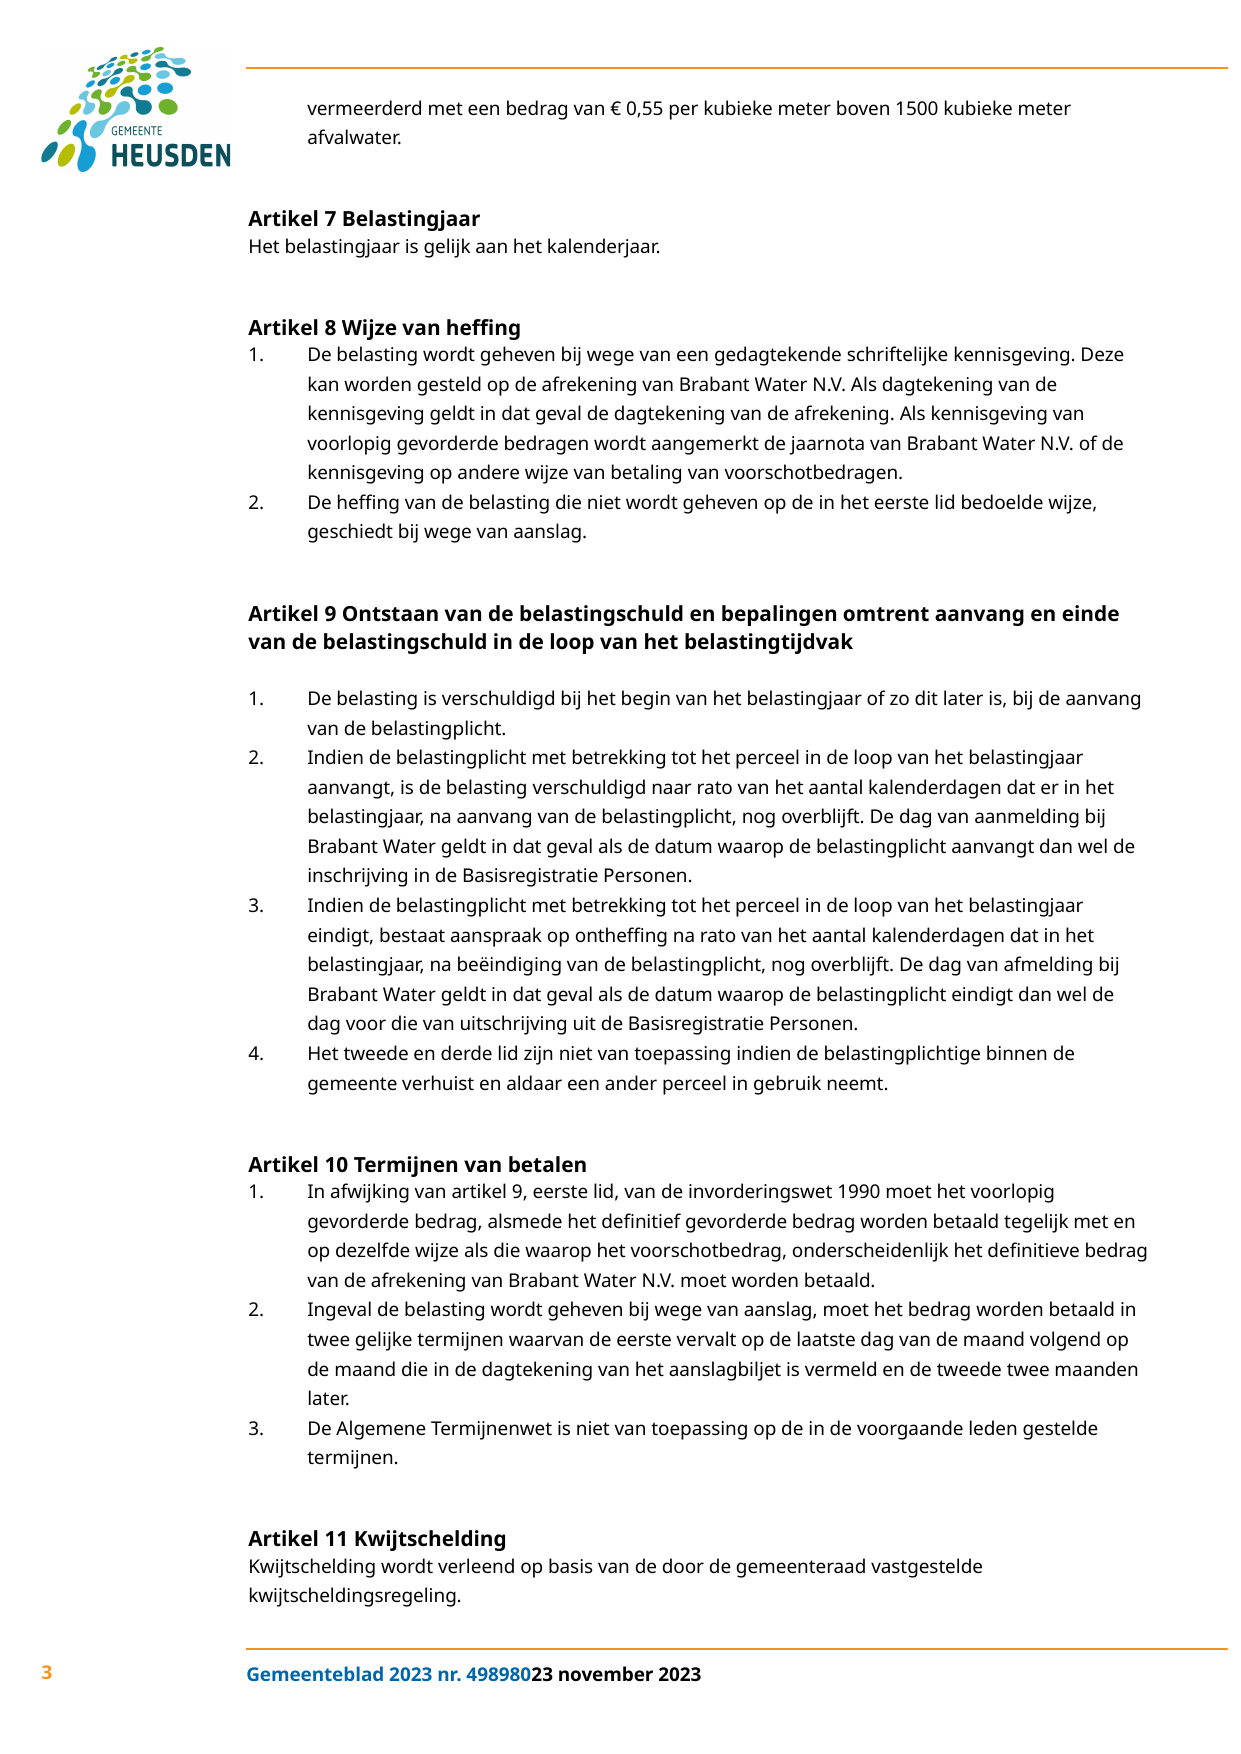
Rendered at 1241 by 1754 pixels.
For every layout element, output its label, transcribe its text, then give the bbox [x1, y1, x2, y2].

text Artikel 10 Termijnen van betalen [248, 1150, 1152, 1178]
list De heffing van de belasting die niet wordt geheven op de in het eerste lid bedoelde wijze, geschiedt bij wege van aanslag. [248, 489, 1152, 544]
list Het tweede en derde lid zijn niet van toepassing indien de belastingplichtige binnen de gemeente verhuist en aldaar een ander perceel in gebruik neemt. [248, 1040, 1152, 1096]
text Kwijtschelding wordt verleend op basis van de door de gemeenteraad vastgestelde kwijtscheldingsregeling. [248, 1553, 1152, 1608]
text Artikel 7 Belastingjaar [248, 204, 1152, 233]
list In afwijking van artikel 9, eerste lid, van de invorderingswet 1990 moet het voorlopig gevorderde bedrag, alsmede het definitief gevorderde bedrag worden betaald tegelijk met en op dezelfde wijze als die waarop het voorschotbedrag, onderscheidenlijk het definitieve bedrag van de afrekening van Brabant Water N.V. moet worden betaald. [248, 1178, 1152, 1293]
picture [41, 47, 231, 172]
list Indien de belastingplicht met betrekking tot het perceel in de loop van het belastingjaar eindigt, bestaat aanspraak op ontheffing na rato van het aantal kalenderdagen dat in het belastingjaar, na beëindiging van de belastingplicht, nog overblijft. De dag van afmelding bij Brabant Water geldt in dat geval als de datum waarop de belastingplicht eindigt dan wel de dag voor die van uitschrijving uit de Basisregistratie Personen. [248, 892, 1152, 1036]
text Artikel 8 Wijze van heffing [248, 313, 1152, 341]
text Artikel 9 Ontstaan van de belastingschuld en bepalingen omtrent aanvang en einde van de belastingschuld in de loop van het belastingtijdvak [248, 599, 1152, 656]
list De belasting is verschuldigd bij het begin van het belastingjaar of zo dit later is, bij de aanvang van de belastingplicht. [248, 685, 1152, 741]
list De Algemene Termijnenwet is niet van toepassing op de in de voorgaande leden gestelde termijnen. [248, 1415, 1152, 1470]
list Ingeval de belasting wordt geheven bij wege van aanslag, moet het bedrag worden betaald in twee gelijke termijnen waarvan de eerste vervalt op de laatste dag van de maand volgend op de maand die in de dagtekening van het aanslagbiljet is vermeld en de tweede twee maanden later. [248, 1297, 1152, 1411]
text Het belastingjaar is gelijk aan het kalenderjaar. [248, 233, 1152, 258]
list Indien de belastingplicht met betrekking tot het perceel in de loop van het belastingjaar aanvangt, is de belasting verschuldigd naar rato van het aantal kalenderdagen dat er in het belastingjaar, na aanvang van de belastingplicht, nog overblijft. De dag van aanmelding bij Brabant Water geldt in dat geval als de datum waarop de belastingplicht aanvangt dan wel de inschrijving in de Basisregistratie Personen. [248, 744, 1152, 888]
list vermeerderd met een bedrag van € 0,55 per kubieke meter boven 1500 kubieke meter afvalwater. [248, 95, 1152, 150]
text Artikel 11 Kwijtschelding [248, 1524, 1152, 1553]
list De belasting wordt geheven bij wege van een gedagtekende schriftelijke kennisgeving. Deze kan worden gesteld op de afrekening van Brabant Water N.V. Als dagtekening van de kennisgeving geldt in dat geval de dagtekening van de afrekening. Als kennisgeving van voorlopig gevorderde bedragen wordt aangemerkt de jaarnota van Brabant Water N.V. of de kennisgeving op andere wijze van betaling van voorschotbedragen. [248, 341, 1152, 485]
